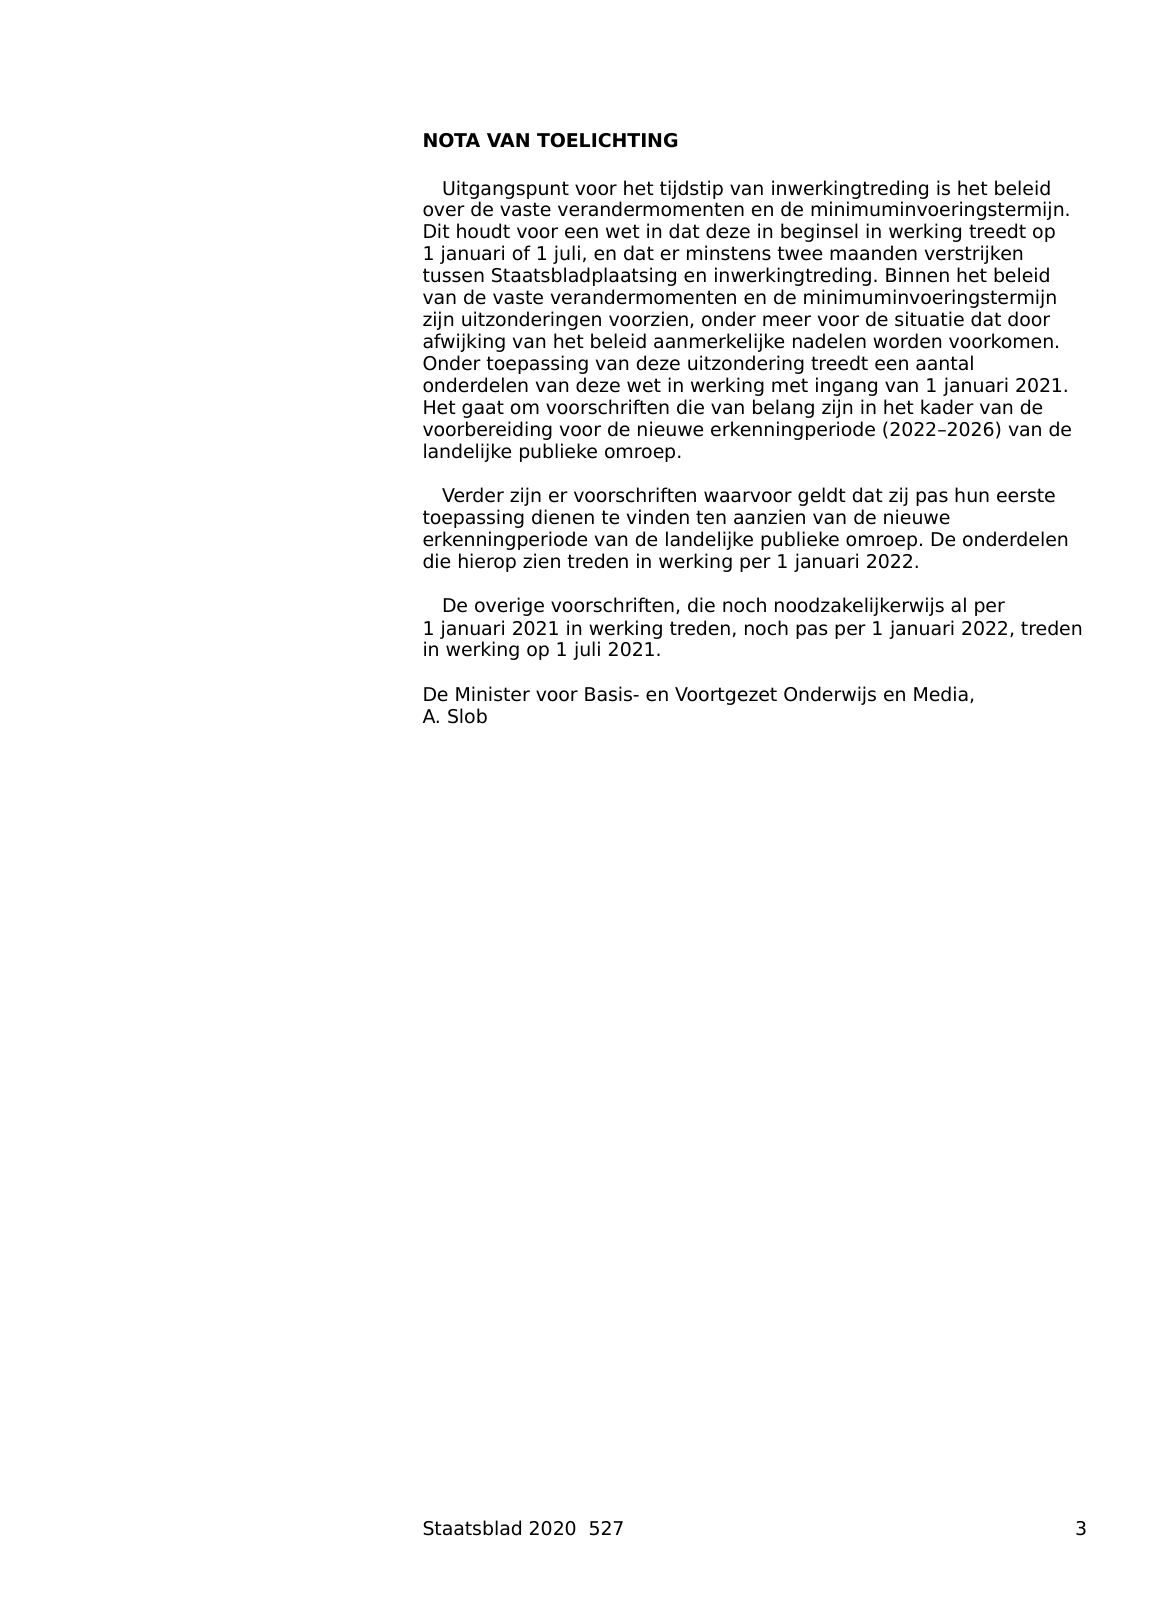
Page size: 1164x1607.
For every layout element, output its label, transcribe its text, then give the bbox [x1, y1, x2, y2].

text Uitgangspunt voor het tijdstip van inwerkingtreding is het beleid over de vaste verandermomenten en de minimuminvoeringstermijn. Dit houdt voor een wet in dat deze in beginsel in werking treedt op 1 januari of 1 juli, en dat er minstens twee maanden verstrijken tussen Staatsbladplaatsing en inwerkingtreding. Binnen het beleid van de vaste verandermomenten en de minimuminvoeringstermijn zijn uitzonderingen voorzien, onder meer voor de situatie dat door afwijking van het beleid aanmerkelijke nadelen worden voorkomen. Onder toepassing van deze uitzondering treedt een aantal onderdelen van deze wet in werking met ingang van 1 januari 2021. Het gaat om voorschriften die van belang zijn in het kader van de voorbereiding voor de nieuwe erkenningperiode (2022–2026) van de landelijke publieke omroep. [422, 177, 1087, 463]
subtitle NOTA VAN TOELICHTING [422, 130, 1087, 152]
text De Minister voor Basis- en Voortgezet Onderwijs en Media, A. Slob [422, 683, 1087, 727]
text Verder zijn er voorschriften waarvoor geldt dat zij pas hun eerste toepassing dienen te vinden ten aanzien van de nieuwe erkenningperiode van de landelijke publieke omroep. De onderdelen die hierop zien treden in werking per 1 januari 2022. [422, 485, 1087, 573]
text De overige voorschriften, die noch noodzakelijkerwijs al per 1 januari 2021 in werking treden, noch pas per 1 januari 2022, treden in werking op 1 juli 2021. [422, 595, 1087, 661]
